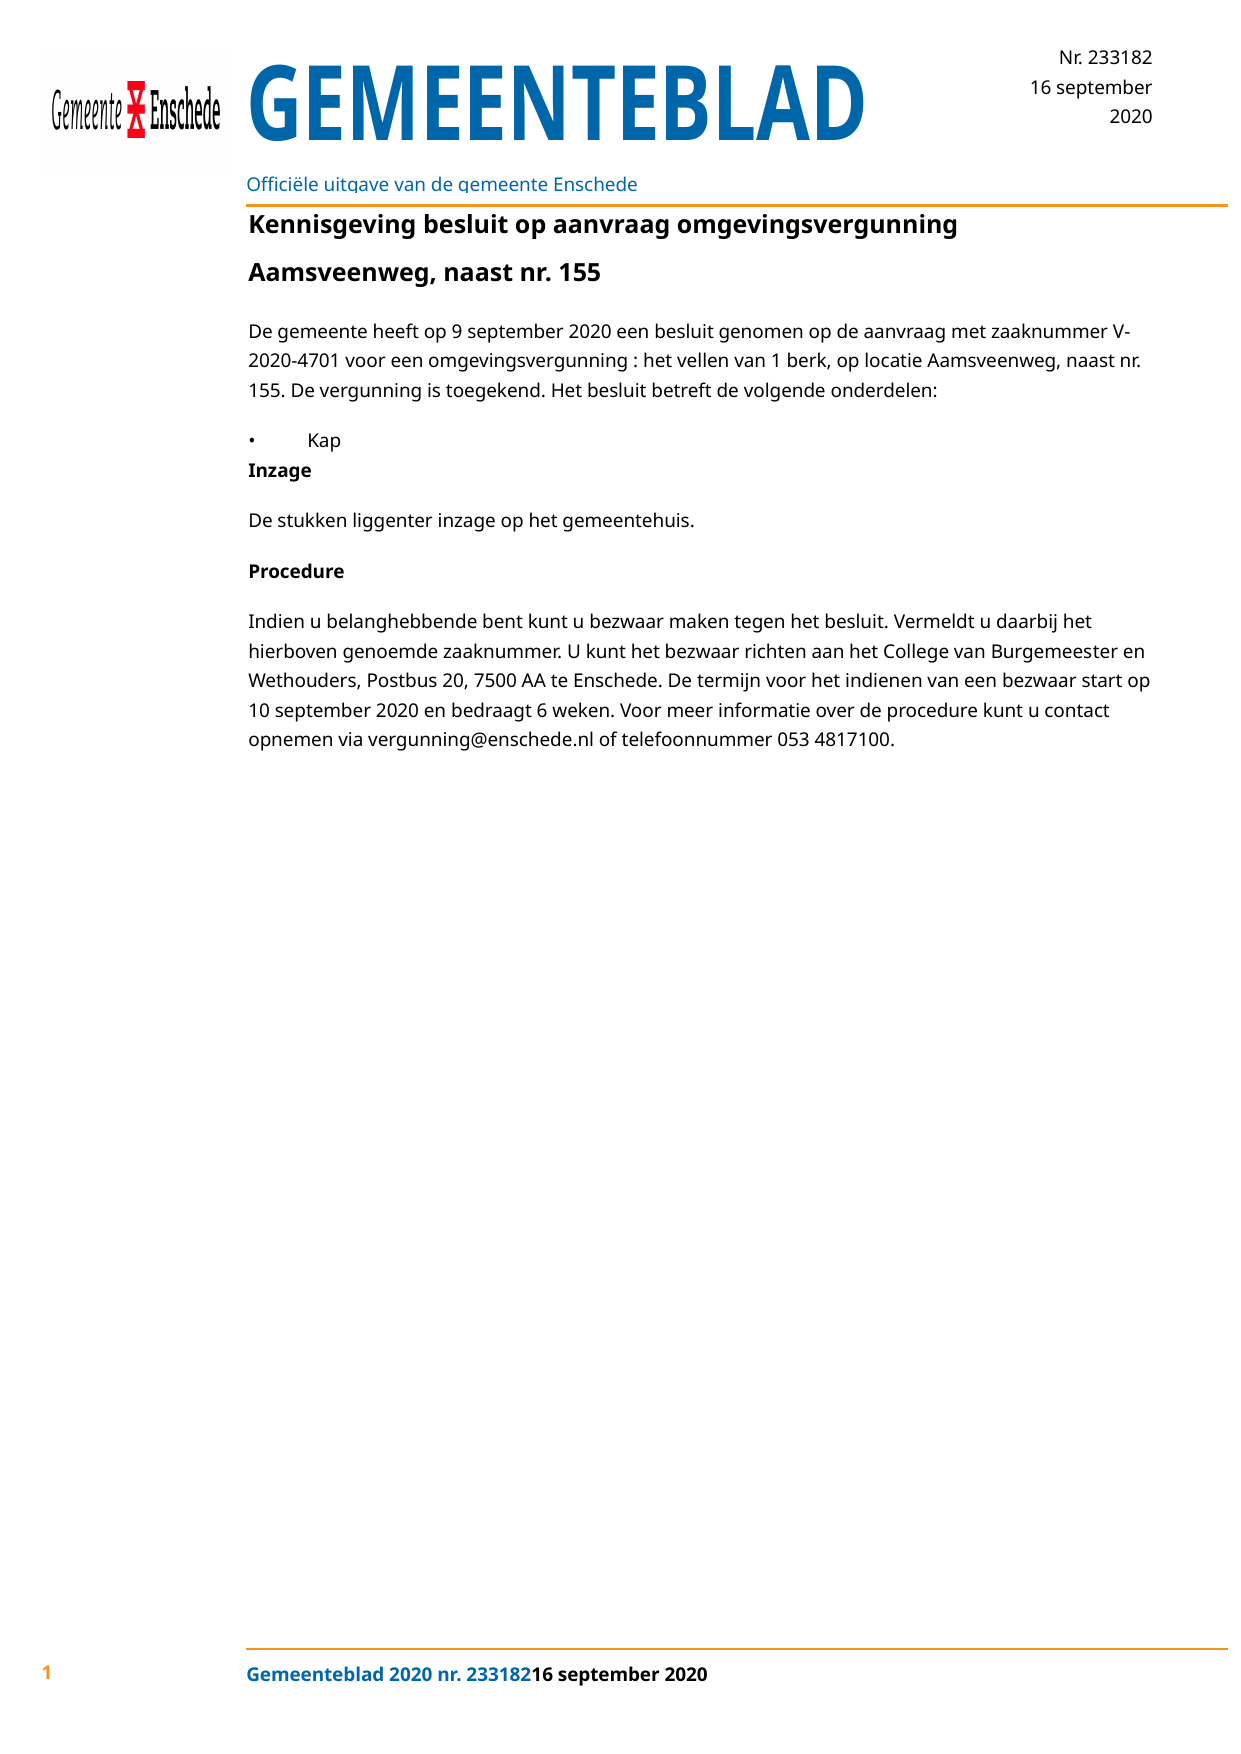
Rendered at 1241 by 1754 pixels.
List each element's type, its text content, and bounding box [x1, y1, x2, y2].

text Kennisgeving besluit op aanvraag omgevingsvergunning Aamsveenweg, naast nr. 155 [248, 207, 1152, 288]
picture [41, 47, 231, 172]
list Kap [248, 427, 1152, 453]
text Inzage [248, 457, 1152, 483]
text Indien u belanghebbende bent kunt u bezwaar maken tegen het besluit. Vermeldt u daarbij het hierboven genoemde zaaknummer. U kunt het bezwaar richten aan het College van Burgemees­ter en Wethouders, Postbus 20, 7500 AA te Enschede. De termijn voor het indienen van een bezwaar start op 10 september 2020 en bedraagt 6 weken. Voor meer informatie over de procedure kunt u contact opnemen via vergunning@enschede.nl of telefoonnummer 053 4817100. [248, 608, 1152, 752]
text Procedure [248, 558, 1152, 584]
text De gemeente heeft op 9 september 2020 een besluit genomen op de aanvraag met zaaknummer V-2020-4701 voor een omgevingsvergunning : het vellen van 1 berk, op locatie Aamsveenweg, naast nr. 155. De vergunning is toegekend. Het besluit betreft de volgende onderdelen: [248, 318, 1152, 403]
text De stukken liggenter inzage op het gemeentehuis. [248, 507, 1152, 533]
